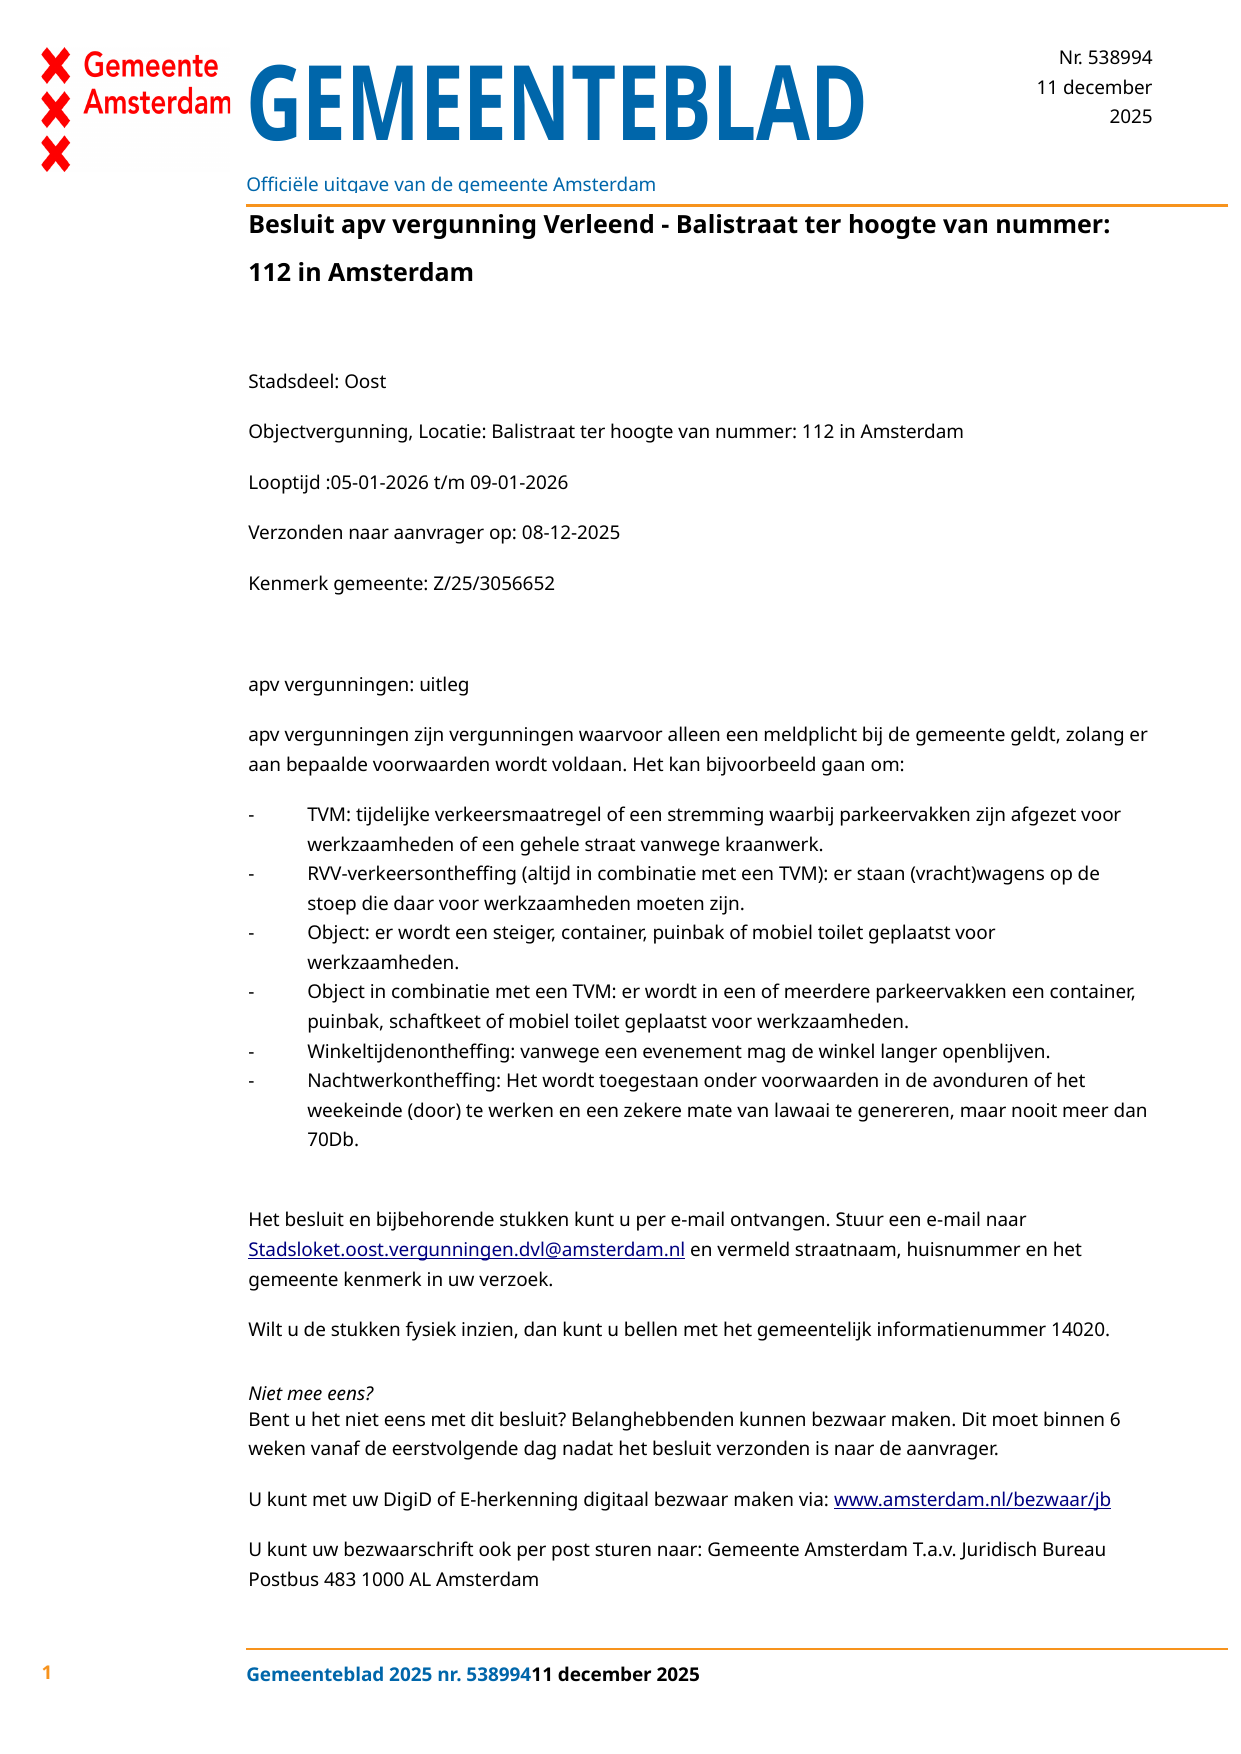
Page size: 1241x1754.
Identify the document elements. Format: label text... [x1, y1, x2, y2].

list Winkeltijdenontheffing: vanwege een evenement mag de winkel langer openblijven. [248, 1038, 1152, 1064]
text Het besluit en bijbehorende stukken kunt u per e-mail ontvangen. Stuur een e-mail naar Stadsloket.oost.vergunningen.dvl@amsterdam.nl en vermeld straatnaam, huisnummer en het gemeente kenmerk in uw verzoek. [248, 1207, 1152, 1292]
list RVV-verkeersontheffing (altijd in combinatie met een TVM): er staan (vracht)wagens op de stoep die daar voor werkzaamheden moeten zijn. [248, 860, 1152, 916]
text Besluit apv vergunning Verleend - Balistraat ter hoogte van nummer: 112 in Amsterdam [248, 207, 1152, 288]
text Niet mee eens? [248, 1380, 1152, 1406]
text Bent u het niet eens met dit besluit? Belanghebbenden kunnen bezwaar maken. Dit moet binnen 6 weken vanaf de eerstvolgende dag nadat het besluit verzonden is naar de aanvrager. [248, 1406, 1152, 1461]
list Object in combinatie met een TVM: er wordt in een of meerdere parkeervakken een container, puinbak, schaftkeet of mobiel toilet geplaatst voor werkzaamheden. [248, 979, 1152, 1034]
text Stadsdeel: Oost [248, 368, 1152, 394]
list TVM: tijdelijke verkeersmaatregel of een stremming waarbij parkeervakken zijn afgezet voor werkzaamheden of een gehele straat vanwege kraanwerk. [248, 801, 1152, 857]
text Looptijd :05-01-2026 t/m 09-01-2026 [248, 469, 1152, 495]
text apv vergunningen zijn vergunningen waarvoor alleen een meldplicht bij de gemeente geldt, zolang er aan bepaalde voorwaarden wordt voldaan. Het kan bijvoorbeeld gaan om: [248, 721, 1152, 777]
list Nachtwerkontheffing: Het wordt toegestaan onder voorwaarden in de avonduren of het weekeinde (door) te werken en een zekere mate van lawaai te genereren, maar nooit meer dan 70Db. [248, 1067, 1152, 1152]
text Objectvergunning, Locatie: Balistraat ter hoogte van nummer: 112 in Amsterdam [248, 419, 1152, 444]
text Wilt u de stukken fysiek inzien, dan kunt u bellen met het gemeentelijk informatienummer 14020. [248, 1316, 1152, 1342]
picture [41, 47, 231, 172]
text U kunt met uw DigiD of E-herkenning digitaal bezwaar maken via: www.amsterdam.nl/bezwaar/jb [248, 1486, 1152, 1512]
list Object: er wordt een steiger, container, puinbak of mobiel toilet geplaatst voor werkzaamheden. [248, 919, 1152, 975]
text Kenmerk gemeente: Z/25/3056652 [248, 570, 1152, 596]
text Verzonden naar aanvrager op: 08-12-2025 [248, 519, 1152, 545]
text U kunt uw bezwaarschrift ook per post sturen naar: Gemeente Amsterdam T.a.v. Juridisch Bureau Postbus 483 1000 AL Amsterdam [248, 1536, 1152, 1592]
text apv vergunningen: uitleg [248, 671, 1152, 697]
